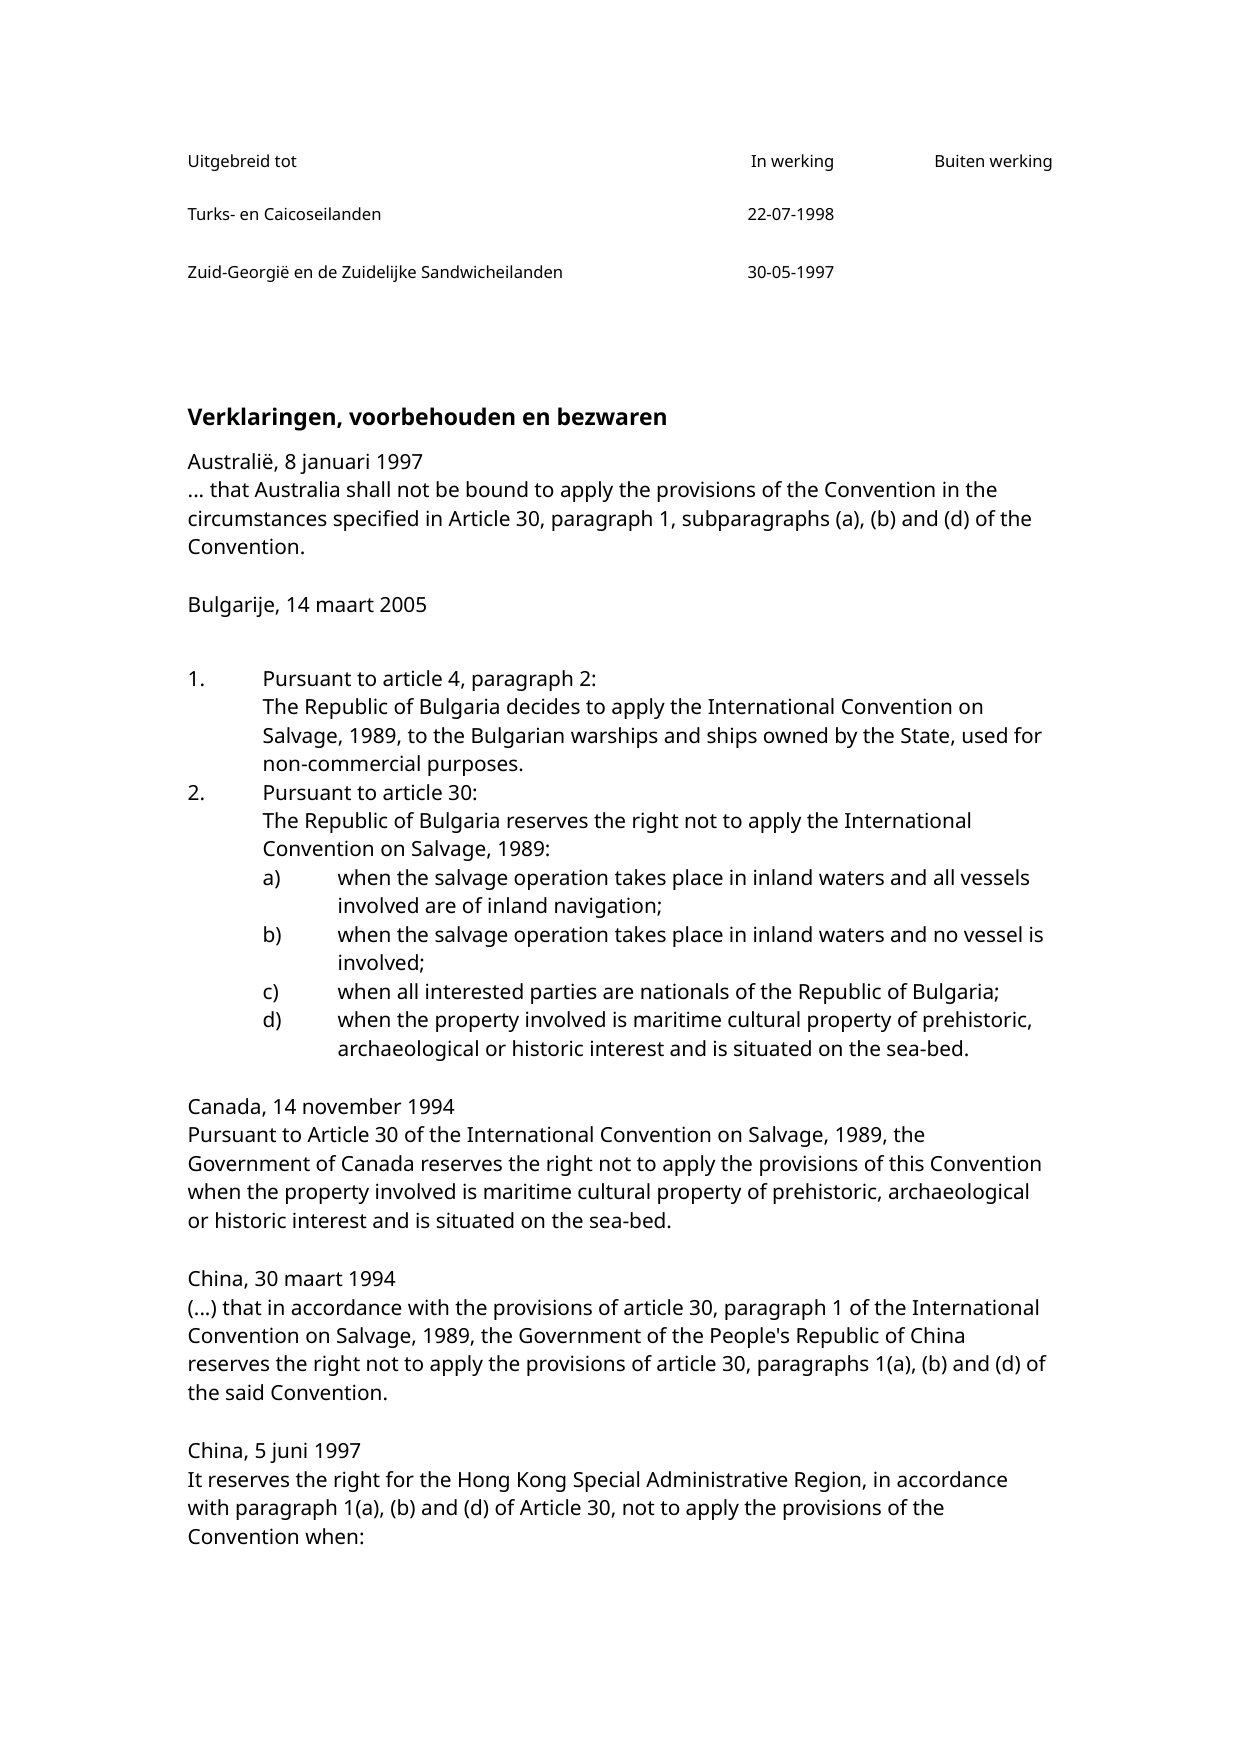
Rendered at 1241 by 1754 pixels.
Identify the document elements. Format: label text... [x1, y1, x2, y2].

subtitle Verklaringen, voorbehouden en bezwaren [187, 401, 1053, 432]
text Canada, 14 november 1994 [187, 1092, 1053, 1121]
table_cell [834, 261, 1053, 319]
table_cell 22-07-1998 [616, 203, 834, 261]
text It reserves the right for the Hong Kong Special Administrative Region, in accordance with paragraph 1(a), (b) and (d) of Article 30, not to apply the provisions of the Convention when: [187, 1465, 1053, 1550]
table_cell Zuid-Georgië en de Zuidelijke Sandwicheilanden [188, 261, 616, 319]
list Pursuant to article 4, paragraph 2: [187, 664, 1053, 692]
table_header Uitgebreid tot [188, 150, 616, 203]
text China, 30 maart 1994 [187, 1264, 1053, 1293]
table_cell [834, 203, 1053, 261]
list The Republic of Bulgaria decides to apply the International Convention on Salvage, 1989, to the Bulgarian warships and ships owned by the State, used for non-commercial purposes. [187, 692, 1053, 778]
text China, 5 juni 1997 [187, 1436, 1053, 1465]
list when the salvage operation takes place in inland waters and no vessel is involved; [262, 920, 1053, 977]
text ... that Australia shall not be bound to apply the provisions of the Convention in the circumstances specified in Article 30, paragraph 1, subparagraphs (a), (b) and (d) of the Convention. [187, 475, 1053, 561]
list Pursuant to article 30: [187, 778, 1053, 806]
table_cell 30-05-1997 [616, 261, 834, 319]
table_cell Turks- en Caicoseilanden [188, 203, 616, 261]
table_header In werking [616, 150, 834, 203]
text (...) that in accordance with the provisions of article 30, paragraph 1 of the International Convention on Salvage, 1989, the Government of the People's Republic of China reserves the right not to apply the provisions of article 30, paragraphs 1(a), (b) and (d) of the said Convention. [187, 1293, 1053, 1406]
list when the property involved is maritime cultural property of prehistoric, archaeological or historic interest and is situated on the sea-bed. [262, 1005, 1053, 1062]
text Australië, 8 januari 1997 [187, 447, 1053, 475]
list when the salvage operation takes place in inland waters and all vessels involved are of inland navigation; [262, 863, 1053, 920]
list when all interested parties are nationals of the Republic of Bulgaria; [262, 977, 1053, 1005]
list The Republic of Bulgaria reserves the right not to apply the International Convention on Salvage, 1989: [187, 806, 1053, 863]
text Bulgarije, 14 maart 2005 [187, 591, 1053, 619]
text Pursuant to Article 30 of the International Convention on Salvage, 1989, the Government of Canada reserves the right not to apply the provisions of this Convention when the property involved is maritime cultural property of prehistoric, archaeological or historic interest and is situated on the sea-bed. [187, 1121, 1053, 1234]
table_header Buiten werking [834, 150, 1053, 203]
